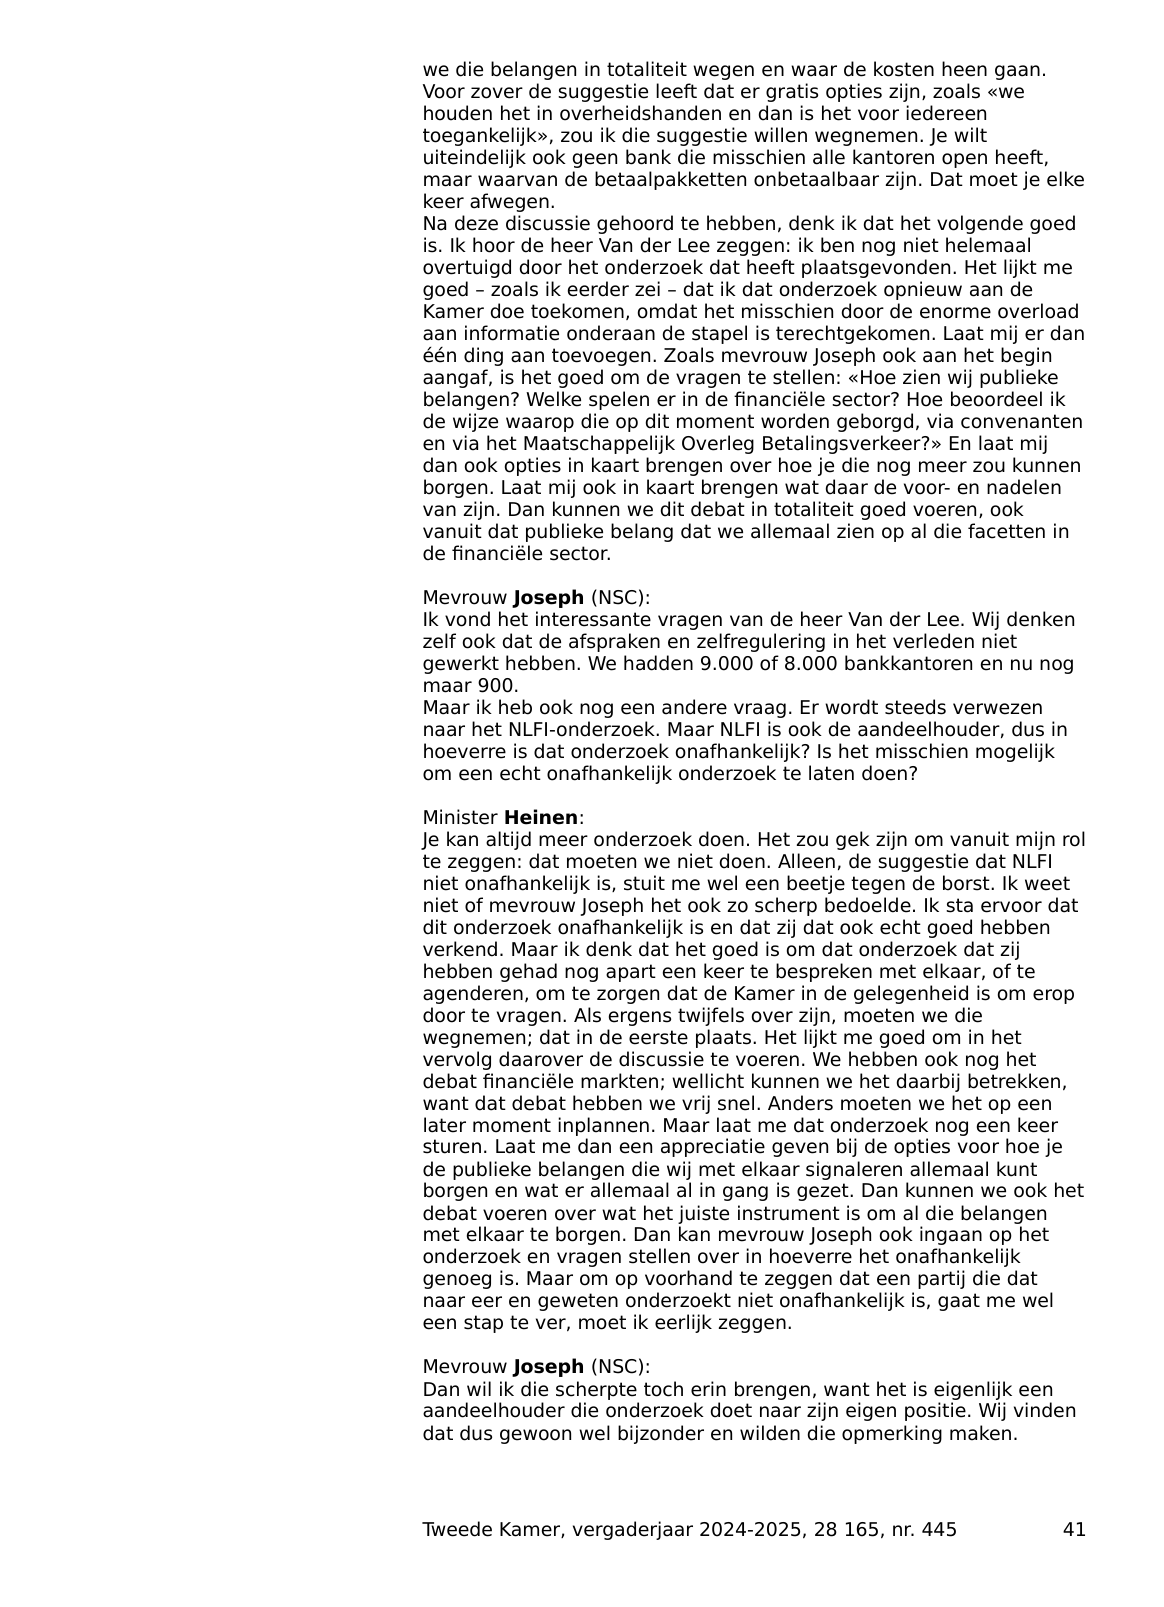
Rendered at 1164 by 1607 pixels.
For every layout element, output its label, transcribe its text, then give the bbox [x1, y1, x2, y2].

text Ik vond het interessante vragen van de heer Van der Lee. Wij denken zelf ook dat de afspraken en zelfregulering in het verleden niet gewerkt hebben. We hadden 9.000 of 8.000 bankkantoren en nu nog maar 900. [422, 609, 1087, 697]
text Dan wil ik die scherpte toch erin brengen, want het is eigenlijk een aandeelhouder die onderzoek doet naar zijn eigen positie. Wij vinden dat dus gewoon wel bijzonder en wilden die opmerking maken. [422, 1378, 1087, 1444]
text Mevrouw Joseph (NSC): [422, 1356, 1087, 1378]
text Je kan altijd meer onderzoek doen. Het zou gek zijn om vanuit mijn rol te zeggen: dat moeten we niet doen. Alleen, de suggestie dat NLFI niet onafhankelijk is, stuit me wel een beetje tegen de borst. Ik weet niet of mevrouw Joseph het ook zo scherp bedoelde. Ik sta ervoor dat dit onderzoek onafhankelijk is en dat zij dat ook echt goed hebben verkend. Maar ik denk dat het goed is om dat onderzoek dat zij hebben gehad nog apart een keer te bespreken met elkaar, of te agenderen, om te zorgen dat de Kamer in de gelegenheid is om erop door te vragen. Als ergens twijfels over zijn, moeten we die wegnemen; dat in de eerste plaats. Het lijkt me goed om in het vervolg daarover de discussie te voeren. We hebben ook nog het debat financiële markten; wellicht kunnen we het daarbij betrekken, want dat debat hebben we vrij snel. Anders moeten we het op een later moment inplannen. Maar laat me dat onderzoek nog een keer sturen. Laat me dan een appreciatie geven bij de opties voor hoe je de publieke belangen die wij met elkaar signaleren allemaal kunt borgen en wat er allemaal al in gang is gezet. Dan kunnen we ook het debat voeren over wat het juiste instrument is om al die belangen met elkaar te borgen. Dan kan mevrouw Joseph ook ingaan op het onderzoek en vragen stellen over in hoeverre het onafhankelijk genoeg is. Maar om op voorhand te zeggen dat een partij die dat naar eer en geweten onderzoekt niet onafhankelijk is, gaat me wel een stap te ver, moet ik eerlijk zeggen. [422, 829, 1087, 1334]
text Minister Heinen: [422, 807, 1087, 829]
text Na deze discussie gehoord te hebben, denk ik dat het volgende goed is. Ik hoor de heer Van der Lee zeggen: ik ben nog niet helemaal overtuigd door het onderzoek dat heeft plaatsgevonden. Het lijkt me goed – zoals ik eerder zei – dat ik dat onderzoek opnieuw aan de Kamer doe toekomen, omdat het misschien door de enorme overload aan informatie onderaan de stapel is terechtgekomen. Laat mij er dan één ding aan toevoegen. Zoals mevrouw Joseph ook aan het begin aangaf, is het goed om de vragen te stellen: «Hoe zien wij publieke belangen? Welke spelen er in de financiële sector? Hoe beoordeel ik de wijze waarop die op dit moment worden geborgd, via convenanten en via het Maatschappelijk Overleg Betalingsverkeer?» En laat mij dan ook opties in kaart brengen over hoe je die nog meer zou kunnen borgen. Laat mij ook in kaart brengen wat daar de voor- en nadelen van zijn. Dan kunnen we dit debat in totaliteit goed voeren, ook vanuit dat publieke belang dat we allemaal zien op al die facetten in de financiële sector. [422, 213, 1087, 564]
text Mevrouw Joseph (NSC): [422, 587, 1087, 609]
text we die belangen in totaliteit wegen en waar de kosten heen gaan. Voor zover de suggestie leeft dat er gratis opties zijn, zoals «we houden het in overheidshanden en dan is het voor iedereen toegankelijk», zou ik die suggestie willen wegnemen. Je wilt uiteindelijk ook geen bank die misschien alle kantoren open heeft, maar waarvan de betaalpakketten onbetaalbaar zijn. Dat moet je elke keer afwegen. [422, 59, 1087, 213]
text Maar ik heb ook nog een andere vraag. Er wordt steeds verwezen naar het NLFI-onderzoek. Maar NLFI is ook de aandeelhouder, dus in hoeverre is dat onderzoek onafhankelijk? Is het misschien mogelijk om een echt onafhankelijk onderzoek te laten doen? [422, 697, 1087, 784]
